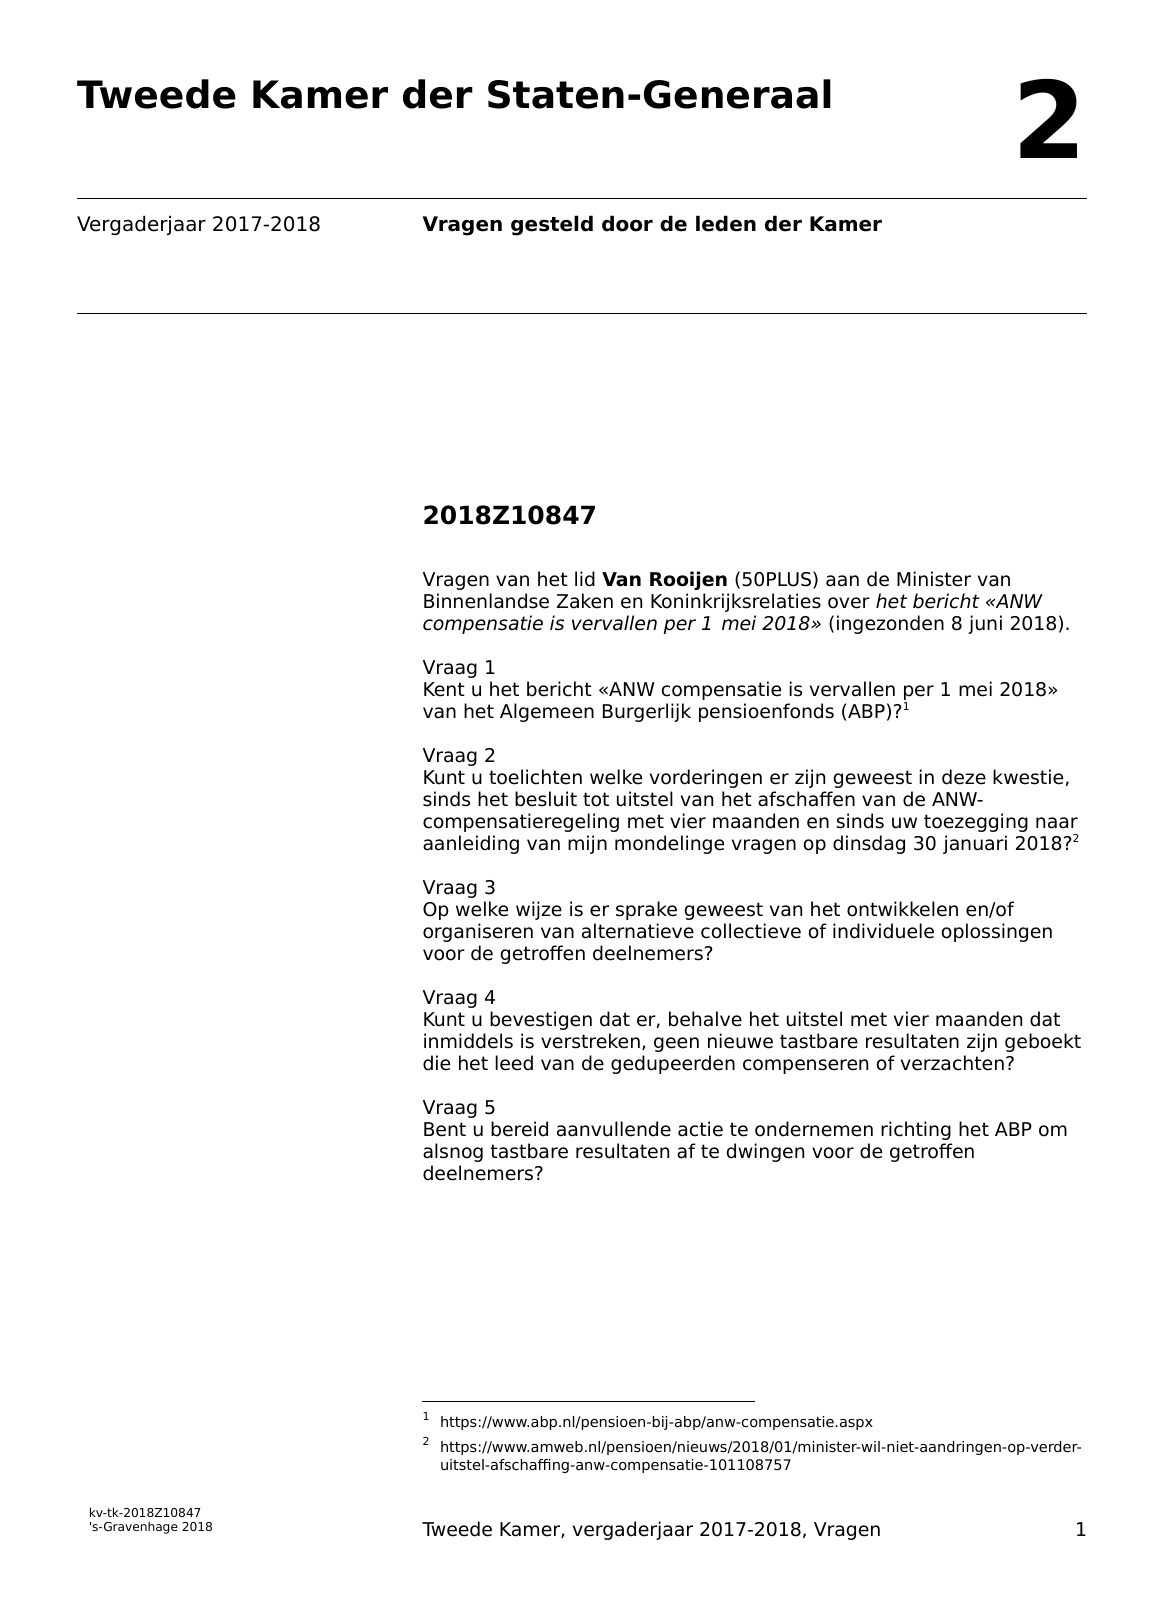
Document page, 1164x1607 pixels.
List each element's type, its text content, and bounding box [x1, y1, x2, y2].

table_cell Vragen gesteld door de leden der Kamer [422, 199, 1087, 313]
text Kent u het bericht «ANW compensatie is vervallen per 1 mei 2018» van het Algemeen Burgerlijk pensioenfonds (ABP)? [422, 679, 1087, 723]
text Kunt u toelichten welke vorderingen er zijn geweest in deze kwestie, sinds het besluit tot uitstel van het afschaffen van de ANW-compensatieregeling met vier maanden en sinds uw toezegging naar aanleiding van mijn mondelinge vragen op dinsdag 30 januari 2018? [422, 767, 1087, 855]
text kv-tk-2018Z10847 [88, 1506, 323, 1520]
table_header 2 [886, 59, 1087, 198]
text Kunt u bevestigen dat er, behalve het uitstel met vier maanden dat inmiddels is verstreken, geen nieuwe tastbare resultaten zijn geboekt die het leed van de gedupeerden compenseren of verzachten? [422, 1009, 1087, 1075]
text Vraag 4 [422, 987, 1087, 1009]
text Vraag 2 [422, 745, 1087, 767]
table_cell Vergaderjaar 2017-2018 [77, 199, 422, 313]
text Vraag 3 [422, 877, 1087, 899]
table_header Tweede Kamer der Staten-Generaal [77, 59, 886, 198]
text Bent u bereid aanvullende actie te ondernemen richting het ABP om alsnog tastbare resultaten af te dwingen voor de getroffen deelnemers? [422, 1119, 1087, 1185]
text Op welke wijze is er sprake geweest van het ontwikkelen en/of organiseren van alternatieve collectieve of individuele oplossingen voor de getroffen deelnemers? [422, 899, 1087, 965]
text 2018Z10847 [422, 501, 1087, 531]
text https://www.amweb.nl/pensioen/nieuws/2018/01/minister-wil-niet-aandringen-op-verder-uitstel-afschaffing-anw-compensatie-101108757 [422, 1435, 1087, 1474]
text 's-Gravenhage 2018 [88, 1520, 323, 1534]
text https://www.abp.nl/pensioen-bij-abp/anw-compensatie.aspx [422, 1410, 1087, 1432]
text Vraag 5 [422, 1097, 1087, 1119]
text Vragen van het lid Van Rooijen (50PLUS) aan de Minister van Binnenlandse Zaken en Koninkrijksrelaties over het bericht «ANW compensatie is vervallen per 1 mei 2018» (ingezonden 8 juni 2018). [422, 569, 1087, 635]
text Vraag 1 [422, 657, 1087, 679]
